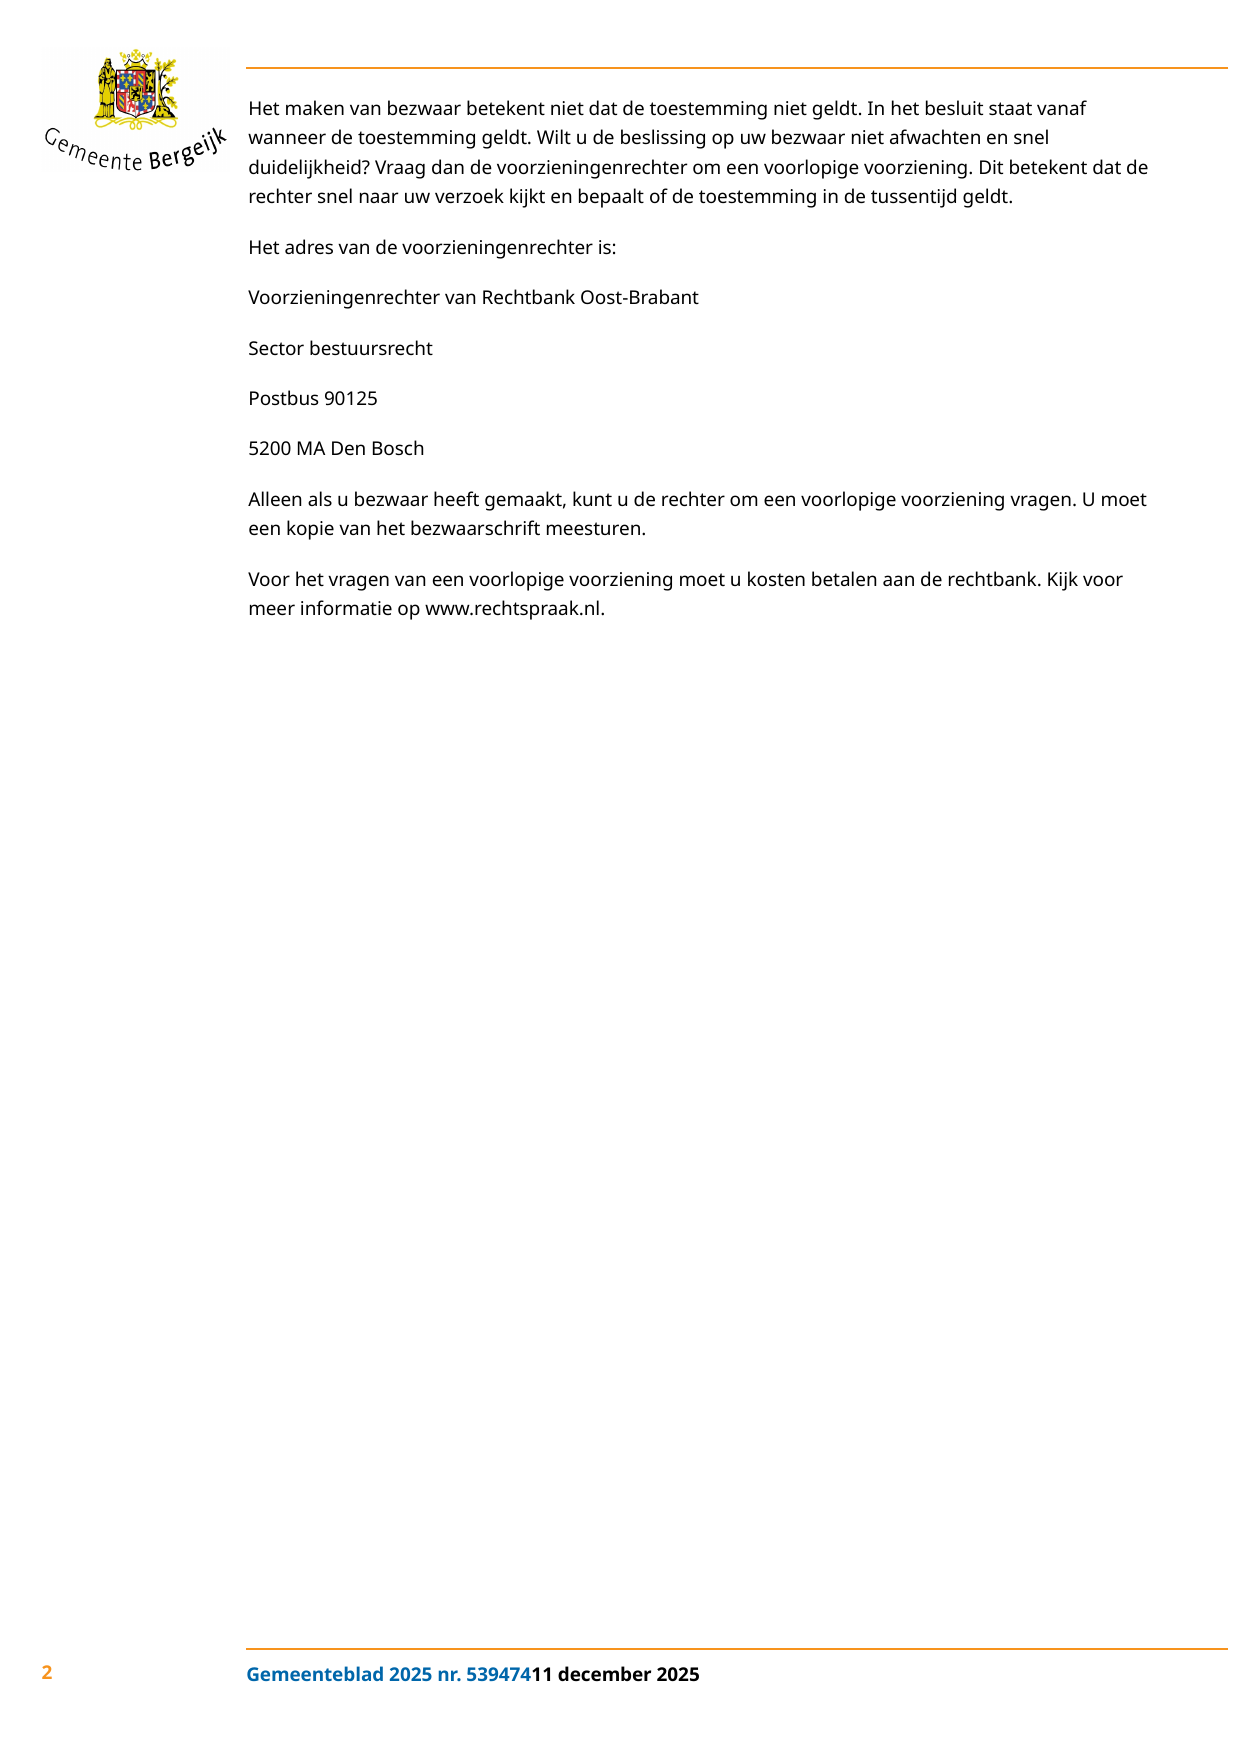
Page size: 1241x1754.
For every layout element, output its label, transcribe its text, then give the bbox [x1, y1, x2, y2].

text Het maken van bezwaar betekent niet dat de toestemming niet geldt. In het besluit staat vanaf wanneer de toestemming geldt. Wilt u de beslissing op uw bezwaar niet afwachten en snel duidelijkheid? Vraag dan de voorzieningenrechter om een voorlopige voorziening. Dit betekent dat de rechter snel naar uw verzoek kijkt en bepaalt of de toestemming in de tussentijd geldt. [248, 95, 1152, 209]
text Sector bestuursrecht [248, 335, 1152, 361]
text Voor het vragen van een voorlopige voorziening moet u kosten betalen aan de rechtbank. Kijk voor meer informatie op www.rechtspraak.nl. [248, 566, 1152, 621]
text 5200 MA Den Bosch [248, 436, 1152, 461]
picture [41, 47, 231, 172]
text Postbus 90125 [248, 385, 1152, 411]
text Het adres van de voorzieningenrechter is: [248, 234, 1152, 260]
text Voorzieningenrechter van Rechtbank Oost-Brabant [248, 284, 1152, 310]
text Alleen als u bezwaar heeft gemaakt, kunt u de rechter om een voorlopige voorziening vragen. U moet een kopie van het bezwaarschrift meesturen. [248, 486, 1152, 541]
